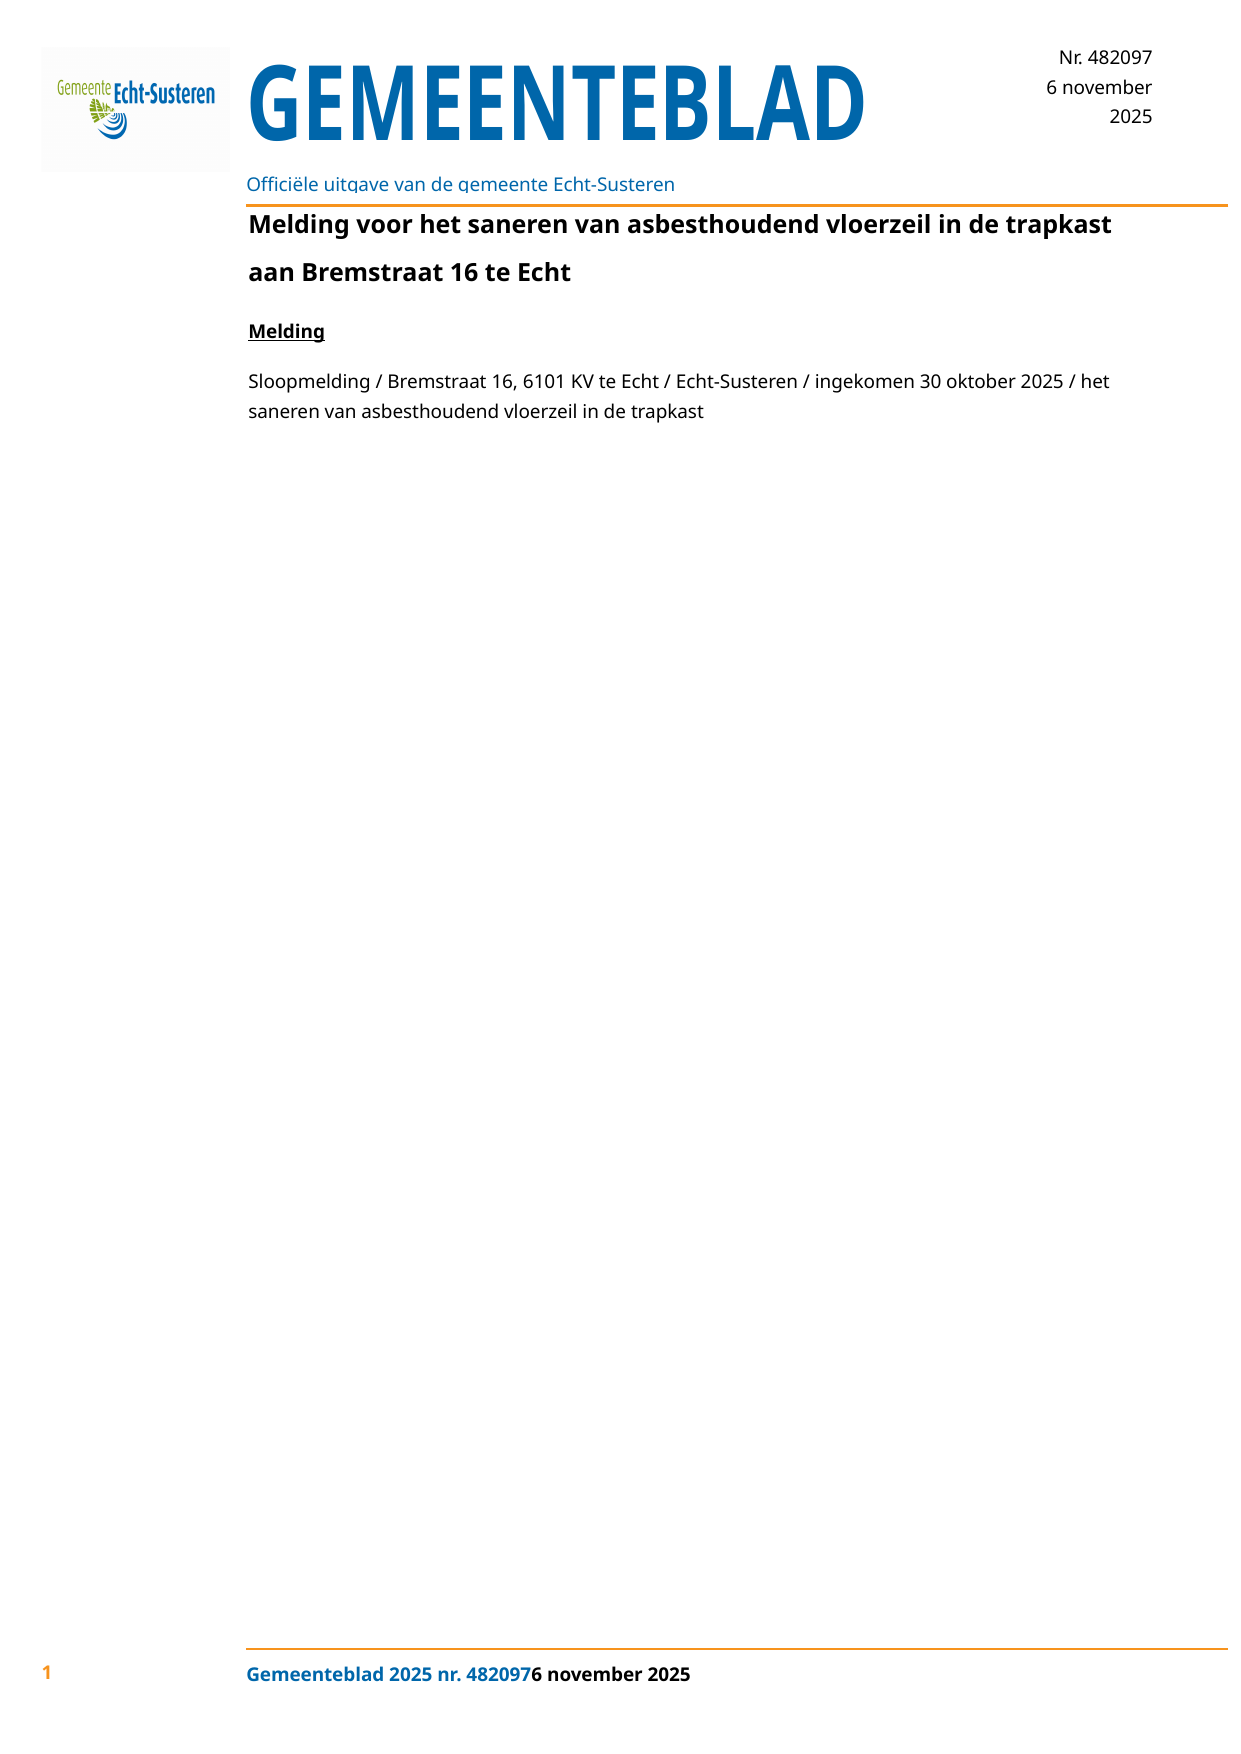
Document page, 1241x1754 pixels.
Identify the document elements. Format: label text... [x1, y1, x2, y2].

text Sloopmelding / Bremstraat 16, 6101 KV te Echt / Echt-Susteren / ingekomen 30 oktober 2025 / het saneren van asbesthoudend vloerzeil in de trapkast [248, 368, 1152, 424]
text Melding [248, 318, 1152, 344]
picture [41, 47, 231, 172]
text Melding voor het saneren van asbesthoudend vloerzeil in de trapkast aan Bremstraat 16 te Echt [248, 207, 1152, 288]
